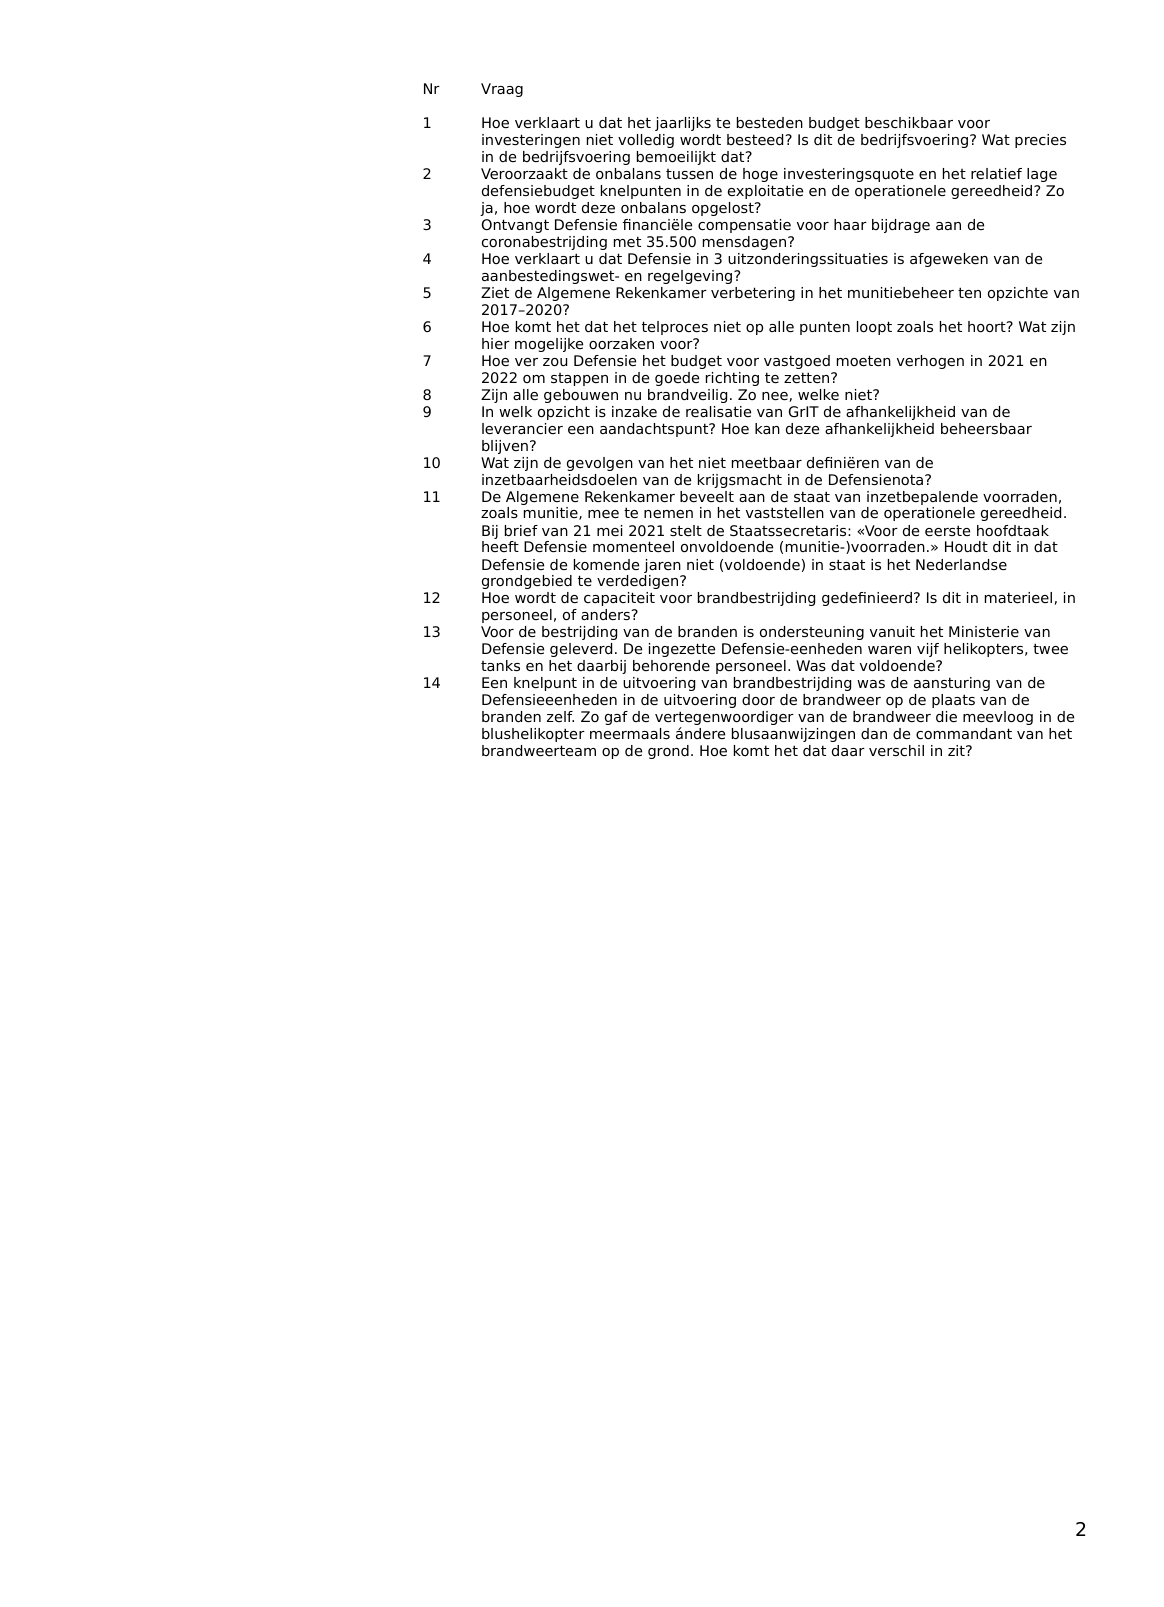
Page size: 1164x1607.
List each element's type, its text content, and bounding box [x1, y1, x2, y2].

table_header Nr [422, 81, 475, 98]
table_cell Hoe verklaart u dat Defensie in 3 uitzonderingssituaties is afgeweken van de aanbestedingswet- en regelgeving? [475, 251, 1087, 285]
table_cell 13 [422, 624, 475, 675]
table_cell De Algemene Rekenkamer beveelt aan de staat van inzetbepalende voorraden, zoals munitie, mee te nemen in het vaststellen van de operationele gereedheid. Bij brief van 21 mei 2021 stelt de Staatssecretaris: «Voor de eerste hoofdtaak heeft Defensie momenteel onvoldoende (munitie-)voorraden.» Houdt dit in dat Defensie de komende jaren niet (voldoende) in staat is het Nederlandse grondgebied te verdedigen? [475, 489, 1087, 590]
table_cell 2 [422, 166, 475, 217]
table_cell Hoe komt het dat het telproces niet op alle punten loopt zoals het hoort? Wat zijn hier mogelijke oorzaken voor? [475, 319, 1087, 353]
table_cell Ziet de Algemene Rekenkamer verbetering in het munitiebeheer ten opzichte van 2017–2020? [475, 285, 1087, 319]
table_cell [475, 98, 1087, 115]
table_cell 9 [422, 404, 475, 454]
table_cell 4 [422, 251, 475, 285]
table_cell 14 [422, 675, 475, 760]
table_cell In welk opzicht is inzake de realisatie van GrIT de afhankelijkheid van de leverancier een aandachtspunt? Hoe kan deze afhankelijkheid beheersbaar blijven? [475, 404, 1087, 454]
table_cell 5 [422, 285, 475, 319]
table_cell 12 [422, 590, 475, 624]
table_cell [422, 98, 475, 115]
table_cell Veroorzaakt de onbalans tussen de hoge investeringsquote en het relatief lage defensiebudget knelpunten in de exploitatie en de operationele gereedheid? Zo ja, hoe wordt deze onbalans opgelost? [475, 166, 1087, 217]
table_header Vraag [475, 81, 1087, 98]
table_cell Wat zijn de gevolgen van het niet meetbaar definiëren van de inzetbaarheidsdoelen van de krijgsmacht in de Defensienota? [475, 455, 1087, 488]
table_cell 11 [422, 489, 475, 590]
table_cell 1 [422, 115, 475, 166]
table_cell Een knelpunt in de uitvoering van brandbestrijding was de aansturing van de Defensieeenheden in de uitvoering door de brandweer op de plaats van de branden zelf. Zo gaf de vertegenwoordiger van de brandweer die meevloog in de blushelikopter meermaals ándere blusaanwijzingen dan de commandant van het brandweerteam op de grond. Hoe komt het dat daar verschil in zit? [475, 675, 1087, 760]
table_cell 6 [422, 319, 475, 353]
table_cell Zijn alle gebouwen nu brandveilig. Zo nee, welke niet? [475, 387, 1087, 403]
table_cell 3 [422, 217, 475, 251]
table_cell 10 [422, 455, 475, 488]
table_cell Hoe verklaart u dat het jaarlijks te besteden budget beschikbaar voor investeringen niet volledig wordt besteed? Is dit de bedrijfsvoering? Wat precies in de bedrijfsvoering bemoeilijkt dat? [475, 115, 1087, 166]
table_cell 8 [422, 387, 475, 403]
table_cell Hoe ver zou Defensie het budget voor vastgoed moeten verhogen in 2021 en 2022 om stappen in de goede richting te zetten? [475, 353, 1087, 387]
table_cell 7 [422, 353, 475, 387]
table_cell Voor de bestrijding van de branden is ondersteuning vanuit het Ministerie van Defensie geleverd. De ingezette Defensie-eenheden waren vijf helikopters, twee tanks en het daarbij behorende personeel. Was dat voldoende? [475, 624, 1087, 675]
table_cell Ontvangt Defensie financiële compensatie voor haar bijdrage aan de coronabestrijding met 35.500 mensdagen? [475, 217, 1087, 251]
table_cell Hoe wordt de capaciteit voor brandbestrijding gedefinieerd? Is dit in materieel, in personeel, of anders? [475, 590, 1087, 624]
